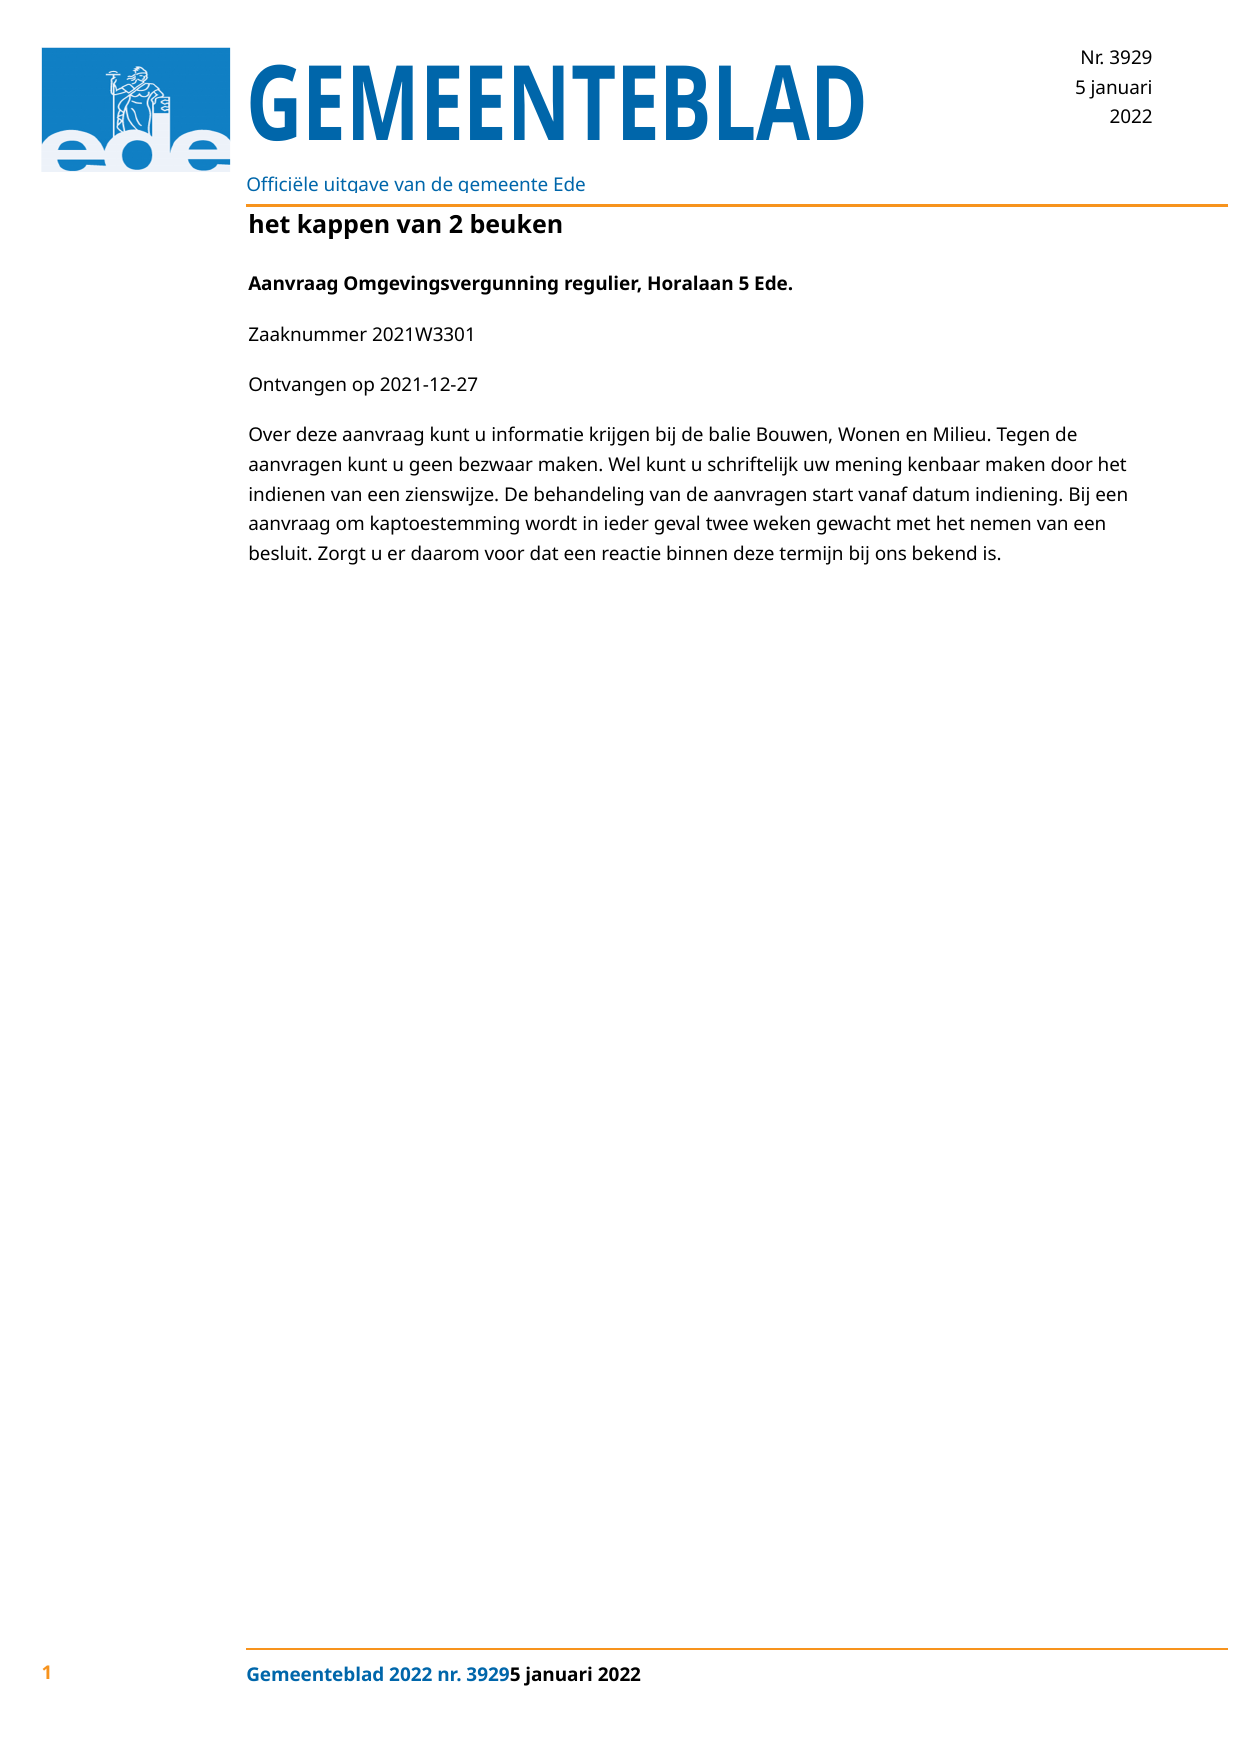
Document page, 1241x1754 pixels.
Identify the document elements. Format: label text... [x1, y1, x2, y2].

picture [41, 47, 231, 172]
text Aanvraag Omgevingsvergunning regulier, Horalaan 5 Ede. [248, 270, 1152, 296]
text het kappen van 2 beuken [248, 207, 1152, 241]
text Ontvangen op 2021-12-27 [248, 371, 1152, 397]
text Zaaknummer 2021W3301 [248, 321, 1152, 346]
text Over deze aanvraag kunt u informatie krijgen bij de balie Bouwen, Wonen en Milieu. Tegen de aanvragen kunt u geen bezwaar maken. Wel kunt u schriftelijk uw mening kenbaar maken door het indienen van een zienswijze. De behandeling van de aanvragen start vanaf datum indiening. Bij een aanvraag om kaptoestemming wordt in ieder geval twee weken gewacht met het nemen van een besluit. Zorgt u er daarom voor dat een reactie binnen deze termijn bij ons bekend is. [248, 422, 1152, 566]
